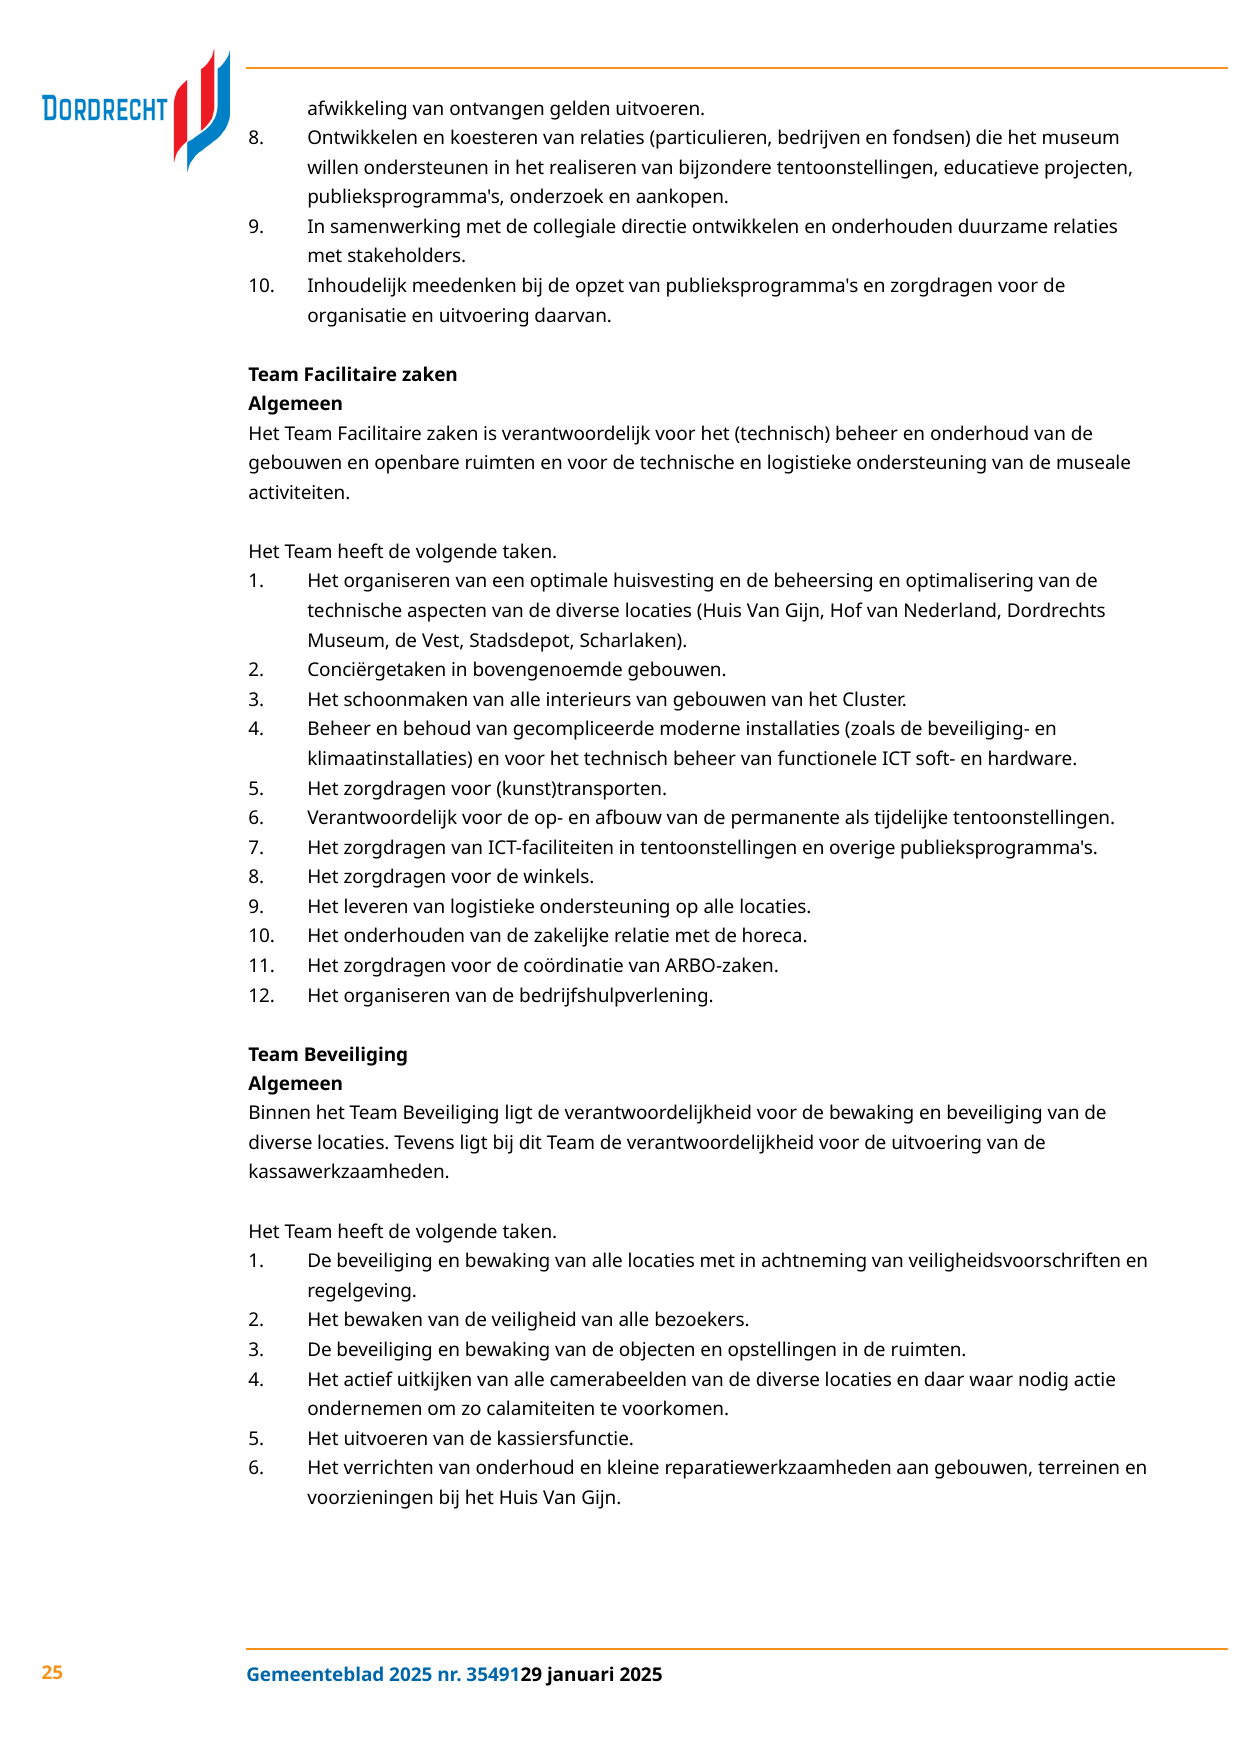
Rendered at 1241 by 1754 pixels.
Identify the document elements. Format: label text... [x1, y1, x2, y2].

list De beveiliging en bewaking van de objecten en opstellingen in de ruimten. [248, 1336, 1152, 1362]
list Het zorgdragen voor de coördinatie van ARBO-zaken. [248, 952, 1152, 978]
table_header Team Facilitaire zaken [248, 361, 1152, 387]
list Conciërgetaken in bovengenoemde gebouwen. [248, 656, 1152, 682]
list Het actief uitkijken van alle camerabeelden van de diverse locaties en daar waar nodig actie ondernemen om zo calamiteiten te voorkomen. [248, 1366, 1152, 1421]
list Het leveren van logistieke ondersteuning op alle locaties. [248, 893, 1152, 919]
table_header Team Beveiliging [248, 1041, 1152, 1067]
list Beheer en behoud van gecompliceerde moderne installaties (zoals de beveiliging- en klimaatinstallaties) en voor het technisch beheer van functionele ICT soft- en hardware. [248, 716, 1152, 771]
list Het onderhouden van de zakelijke relatie met de horeca. [248, 923, 1152, 948]
text Binnen het Team Beveiliging ligt de verantwoordelijkheid voor de bewaking en beveiliging van de diverse locaties. Tevens ligt bij dit Team de verantwoordelijkheid voor de uitvoering van de kassawerkzaamheden. [248, 1099, 1152, 1184]
list Het organiseren van een optimale huisvesting en de beheersing en optimalisering van de technische aspecten van de diverse locaties (Huis Van Gijn, Hof van Nederland, Dordrechts Museum, de Vest, Stadsdepot, Scharlaken). [248, 568, 1152, 652]
list Het zorgdragen voor de winkels. [248, 863, 1152, 889]
text Het Team heeft de volgende taken. [248, 538, 1152, 564]
text Algemeen [248, 1070, 1152, 1096]
list afwikkeling van ontvangen gelden uitvoeren. [248, 95, 1152, 121]
list Verantwoordelijk voor de op- en afbouw van de permanente als tijdelijke tentoonstellingen. [248, 804, 1152, 830]
list Het zorgdragen van ICT-faciliteiten in tentoonstellingen en overige publieksprogramma's. [248, 834, 1152, 859]
picture [41, 47, 231, 172]
list Het verrichten van onderhoud en kleine reparatiewerkzaamheden aan gebouwen, terreinen en voorzieningen bij het Huis Van Gijn. [248, 1454, 1152, 1510]
list Het uitvoeren van de kassiersfunctie. [248, 1425, 1152, 1451]
list Het bewaken van de veiligheid van alle bezoekers. [248, 1307, 1152, 1332]
list De beveiliging en bewaking van alle locaties met in achtneming van veiligheidsvoorschriften en regelgeving. [248, 1247, 1152, 1303]
list Het organiseren van de bedrijfshulpverlening. [248, 982, 1152, 1007]
list In samenwerking met de collegiale directie ontwikkelen en onderhouden duurzame relaties met stakeholders. [248, 213, 1152, 268]
list Het schoonmaken van alle interieurs van gebouwen van het Cluster. [248, 686, 1152, 712]
list Inhoudelijk meedenken bij de opzet van publieksprogramma's en zorgdragen voor de organisatie en uitvoering daarvan. [248, 272, 1152, 328]
list Het zorgdragen voor (kunst)transporten. [248, 775, 1152, 800]
text Het Team Facilitaire zaken is verantwoordelijk voor het (technisch) beheer en onderhoud van de gebouwen en openbare ruimten en voor de technische en logistieke ondersteuning van de museale activiteiten. [248, 420, 1152, 504]
text Algemeen [248, 390, 1152, 416]
list Ontwikkelen en koesteren van relaties (particulieren, bedrijven en fondsen) die het museum willen ondersteunen in het realiseren van bijzondere tentoonstellingen, educatieve projecten, publieksprogramma's, onderzoek en aankopen. [248, 124, 1152, 209]
text Het Team heeft de volgende taken. [248, 1218, 1152, 1244]
